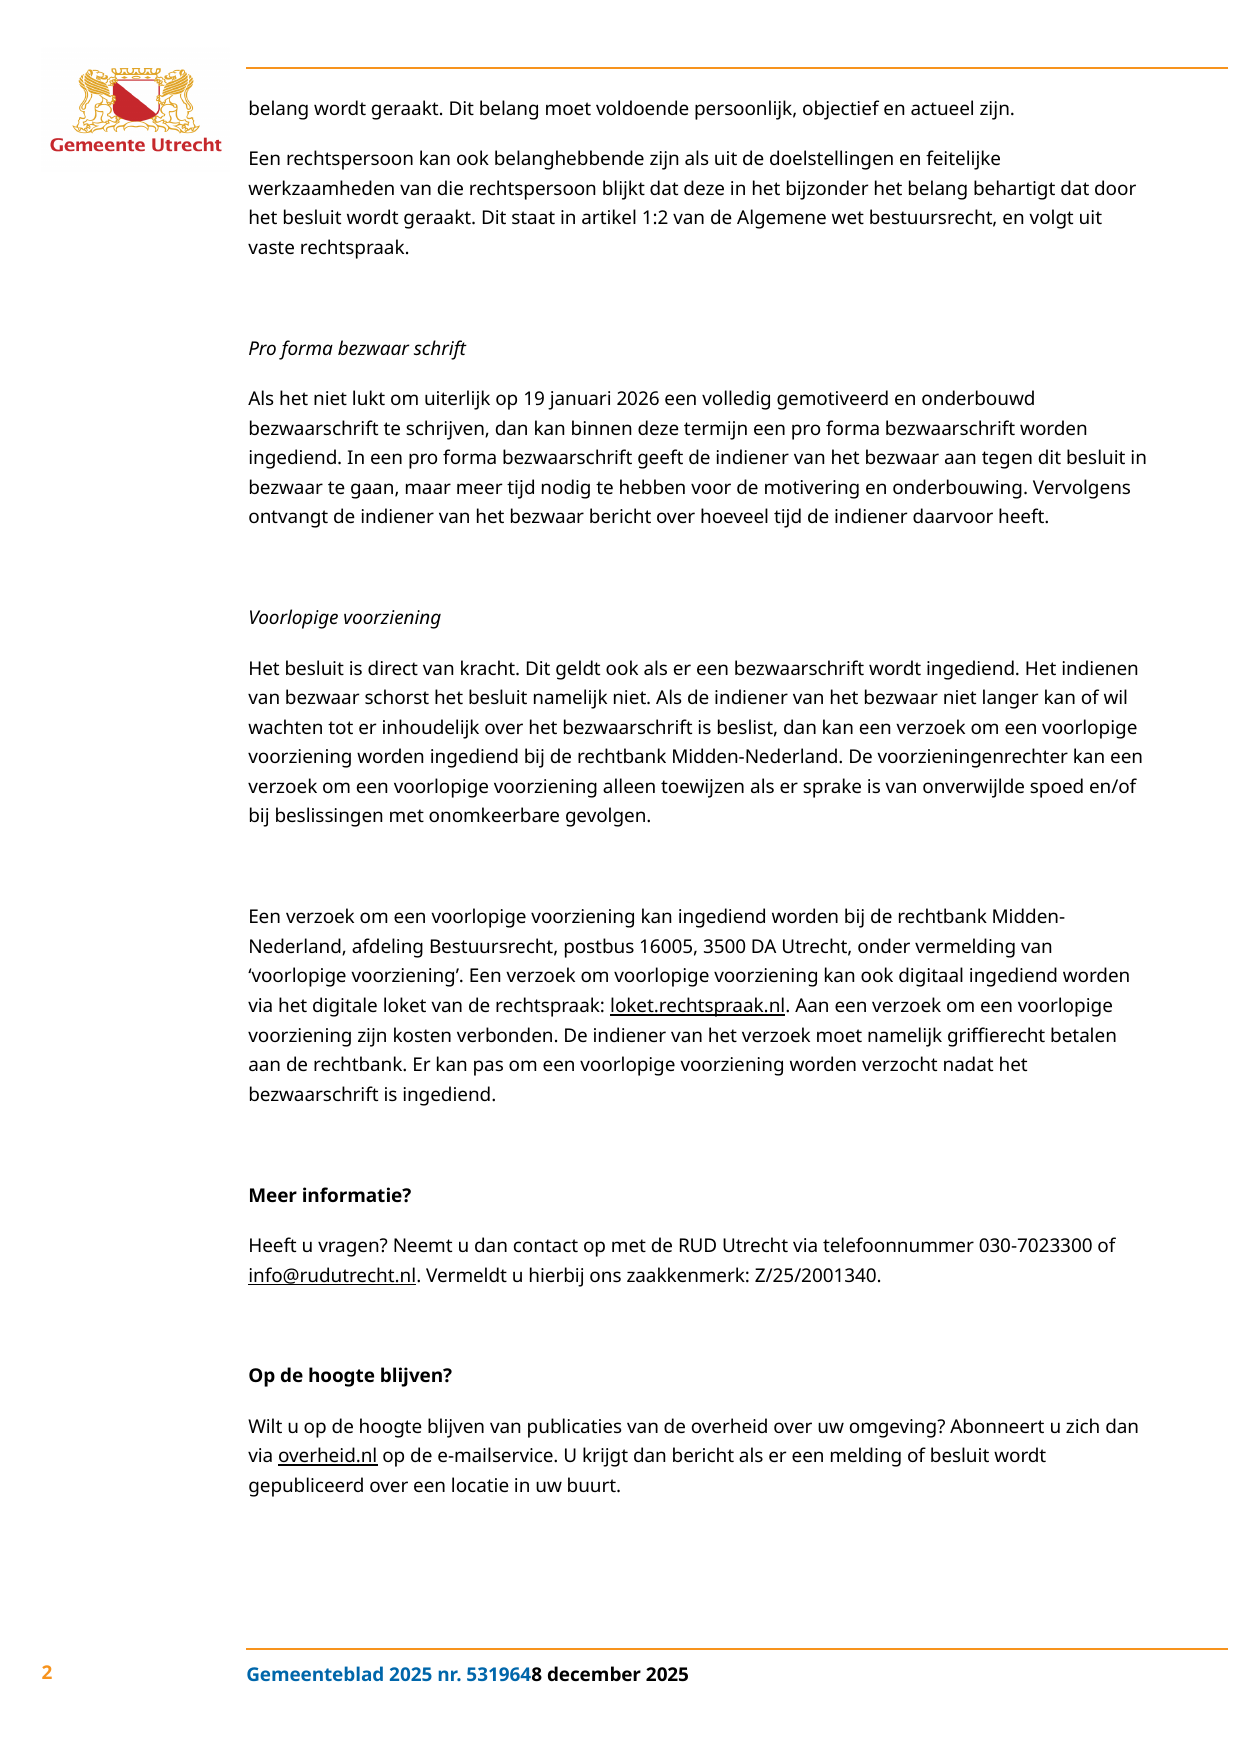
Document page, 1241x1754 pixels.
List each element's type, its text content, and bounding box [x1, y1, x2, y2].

text belang wordt geraakt. Dit belang moet voldoende persoonlijk, objectief en actueel zijn. [248, 95, 1152, 121]
text Op de hoogte blijven? [248, 1363, 1152, 1388]
text Voorlopige voorziening [248, 604, 1152, 630]
text Heeft u vragen? Neemt u dan contact op met de RUD Utrecht via telefoonnummer 030-7023300 of info@rudutrecht.nl. Vermeldt u hierbij ons zaakkenmerk: Z/25/2001340. [248, 1232, 1152, 1288]
text Als het niet lukt om uiterlijk op 19 januari 2026 een volledig gemotiveerd en onderbouwd bezwaarschrift te schrijven, dan kan binnen deze termijn een pro forma bezwaarschrift worden ingediend. In een pro forma bezwaarschrift geeft de indiener van het bezwaar aan tegen dit besluit in bezwaar te gaan, maar meer tijd nodig te hebben voor de motivering en onderbouwing. Vervolgens ontvangt de indiener van het bezwaar bericht over hoeveel tijd de indiener daarvoor heeft. [248, 385, 1152, 529]
text Pro forma bezwaar schrift [248, 335, 1152, 361]
picture [41, 47, 231, 172]
text Meer informatie? [248, 1182, 1152, 1208]
text Het besluit is direct van kracht. Dit geldt ook als er een bezwaarschrift wordt ingediend. Het indienen van bezwaar schorst het besluit namelijk niet. Als de indiener van het bezwaar niet langer kan of wil wachten tot er inhoudelijk over het bezwaarschrift is beslist, dan kan een verzoek om een voorlopige voorziening worden ingediend bij de rechtbank Midden-Nederland. De voorzieningenrechter kan een verzoek om een voorlopige voorziening alleen toewijzen als er sprake is van onverwijlde spoed en/of bij beslissingen met onomkeerbare gevolgen. [248, 655, 1152, 828]
text Wilt u op de hoogte blijven van publicaties van de overheid over uw omgeving? Abonneert u zich dan via overheid.nl op de e-mailservice. U krijgt dan bericht als er een melding of besluit wordt gepubliceerd over een locatie in uw buurt. [248, 1413, 1152, 1498]
text Een rechtspersoon kan ook belanghebbende zijn als uit de doelstellingen en feitelijke werkzaamheden van die rechtspersoon blijkt dat deze in het bijzonder het belang behartigt dat door het besluit wordt geraakt. Dit staat in artikel 1:2 van de Algemene wet bestuursrecht, en volgt uit vaste rechtspraak. [248, 145, 1152, 260]
text Een verzoek om een voorlopige voorziening kan ingediend worden bij de rechtbank Midden-Nederland, afdeling Bestuursrecht, postbus 16005, 3500 DA Utrecht, onder vermelding van ‘voorlopige voorziening’. Een verzoek om voorlopige voorziening kan ook digitaal ingediend worden via het digitale loket van de rechtspraak: loket.rechtspraak.nl. Aan een verzoek om een voorlopige voorziening zijn kosten verbonden. De indiener van het verzoek moet namelijk griffierecht betalen aan de rechtbank. Er kan pas om een voorlopige voorziening worden verzocht nadat het bezwaarschrift is ingediend. [248, 903, 1152, 1107]
